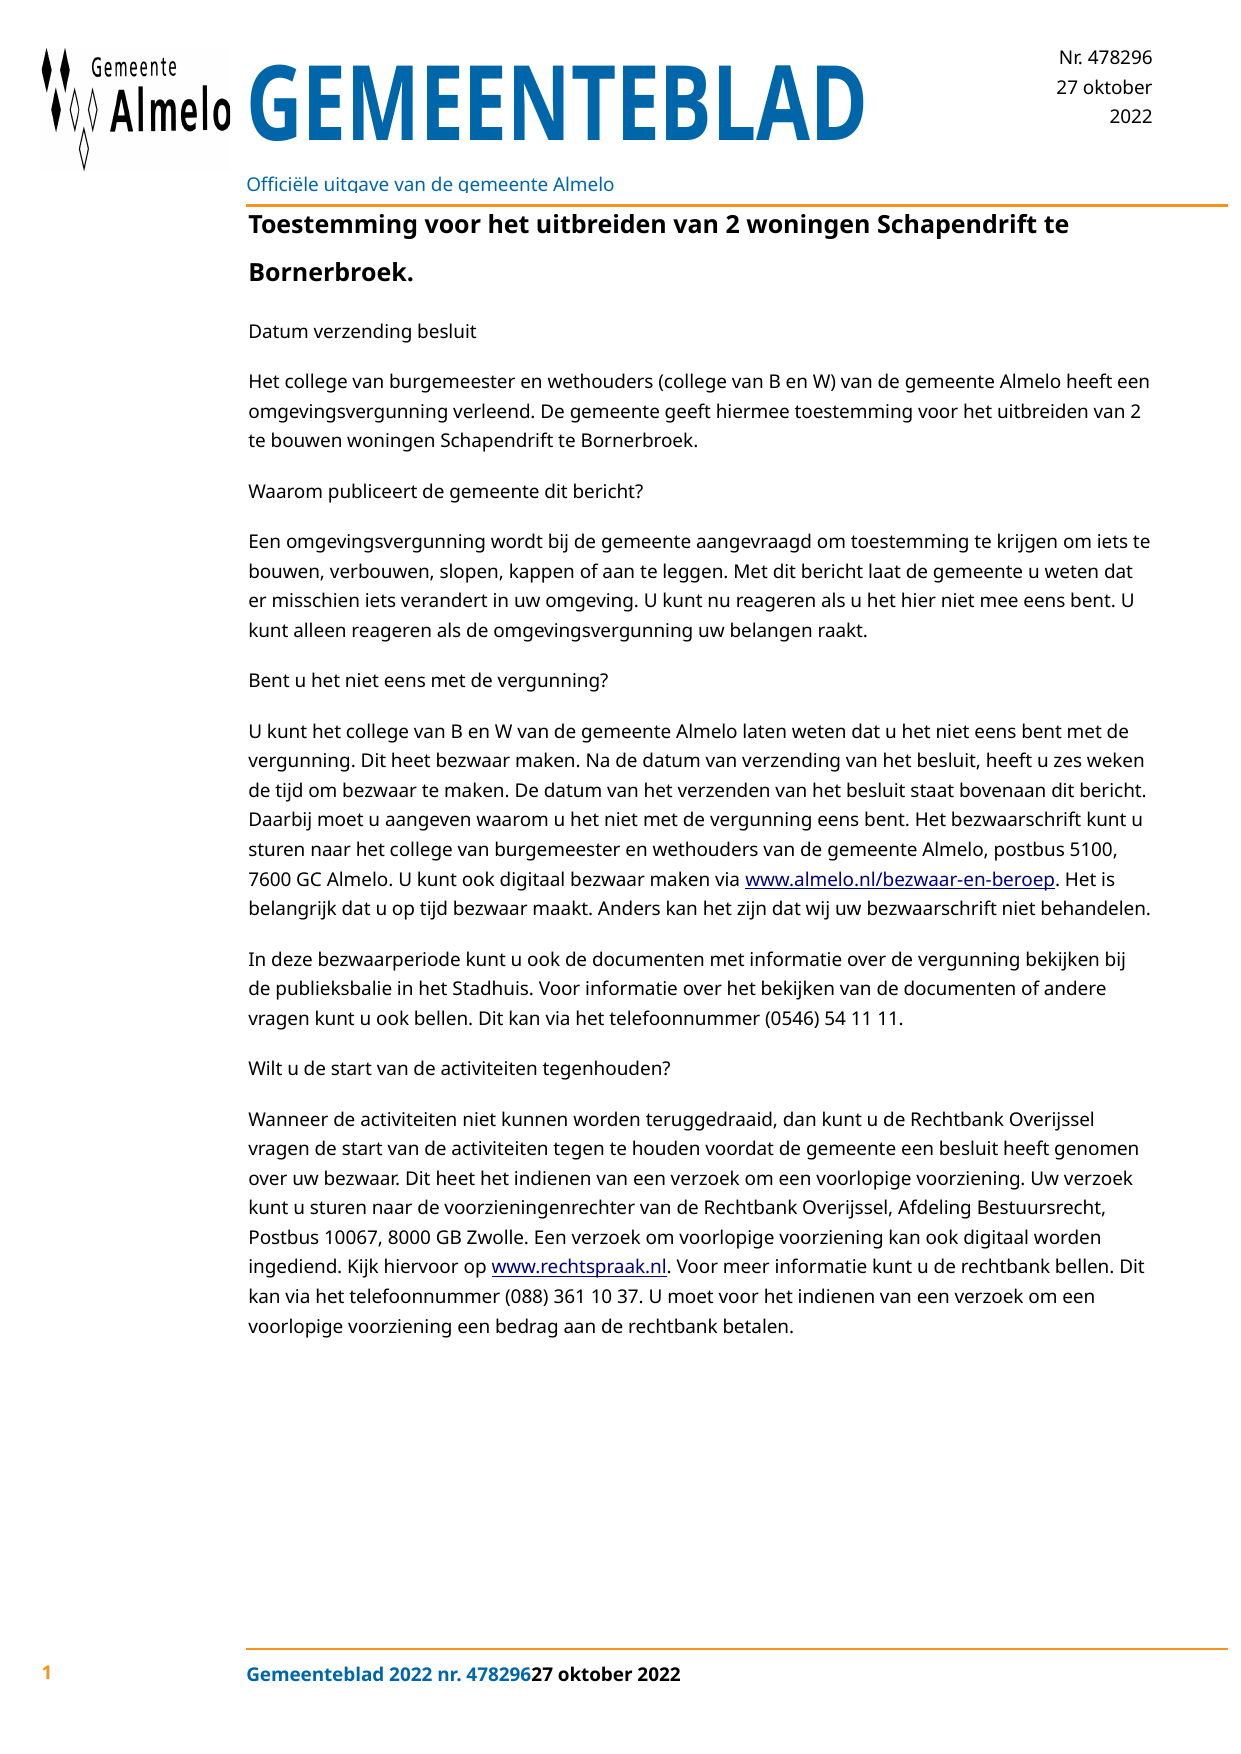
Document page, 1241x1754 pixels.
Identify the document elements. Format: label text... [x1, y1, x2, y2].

text In deze bezwaarperiode kunt u ook de documenten met informatie over de vergunning bekijken bij de publieksbalie in het Stadhuis. Voor informatie over het bekijken van de documenten of andere vragen kunt u ook bellen. Dit kan via het telefoonnummer (0546) 54 11 11. [248, 946, 1152, 1031]
text Toestemming voor het uitbreiden van 2 woningen Schapendrift te Bornerbroek. [248, 207, 1152, 288]
text Wanneer de activiteiten niet kunnen worden teruggedraaid, dan kunt u de Rechtbank Overijssel vragen de start van de activiteiten tegen te houden voordat de gemeente een besluit heeft genomen over uw bezwaar. Dit heet het indienen van een verzoek om een voorlopige voorziening. Uw verzoek kunt u sturen naar de voorzieningenrechter van de Rechtbank Overijssel, Afdeling Bestuursrecht, Postbus 10067, 8000 GB Zwolle. Een verzoek om voorlopige voorziening kan ook digitaal worden ingediend. Kijk hiervoor op www.rechtspraak.nl. Voor meer informatie kunt u de rechtbank bellen. Dit kan via het telefoonnummer (088) 361 10 37. U moet voor het indienen van een verzoek om een voorlopige voorziening een bedrag aan de rechtbank betalen. [248, 1106, 1152, 1339]
text Een omgevingsvergunning wordt bij de gemeente aangevraagd om toestemming te krijgen om iets te bouwen, verbouwen, slopen, kappen of aan te leggen. Met dit bericht laat de gemeente u weten dat er misschien iets verandert in uw omgeving. U kunt nu reageren als u het hier niet mee eens bent. U kunt alleen reageren als de omgevingsvergunning uw belangen raakt. [248, 528, 1152, 643]
text Datum verzending besluit [248, 318, 1152, 344]
text Het college van burgemeester en wethouders (college van B en W) van de gemeente Almelo heeft een omgevingsvergunning verleend. De gemeente geeft hiermee toestemming voor het uitbreiden van 2 te bouwen woningen Schapendrift te Bornerbroek. [248, 368, 1152, 453]
text Bent u het niet eens met de vergunning? [248, 667, 1152, 693]
text U kunt het college van B en W van de gemeente Almelo laten weten dat u het niet eens bent met de vergunning. Dit heet bezwaar maken. Na de datum van verzending van het besluit, heeft u zes weken de tijd om bezwaar te maken. De datum van het verzenden van het besluit staat bovenaan dit bericht. Daarbij moet u aangeven waarom u het niet met de vergunning eens bent. Het bezwaarschrift kunt u sturen naar het college van burgemeester en wethouders van de gemeente Almelo, postbus 5100, 7600 GC Almelo. U kunt ook digitaal bezwaar maken via www.almelo.nl/bezwaar-en-beroep. Het is belangrijk dat u op tijd bezwaar maakt. Anders kan het zijn dat wij uw bezwaarschrift niet behandelen. [248, 718, 1152, 921]
picture [41, 47, 231, 172]
text Wilt u de start van de activiteiten tegenhouden? [248, 1055, 1152, 1081]
text Waarom publiceert de gemeente dit bericht? [248, 478, 1152, 504]
